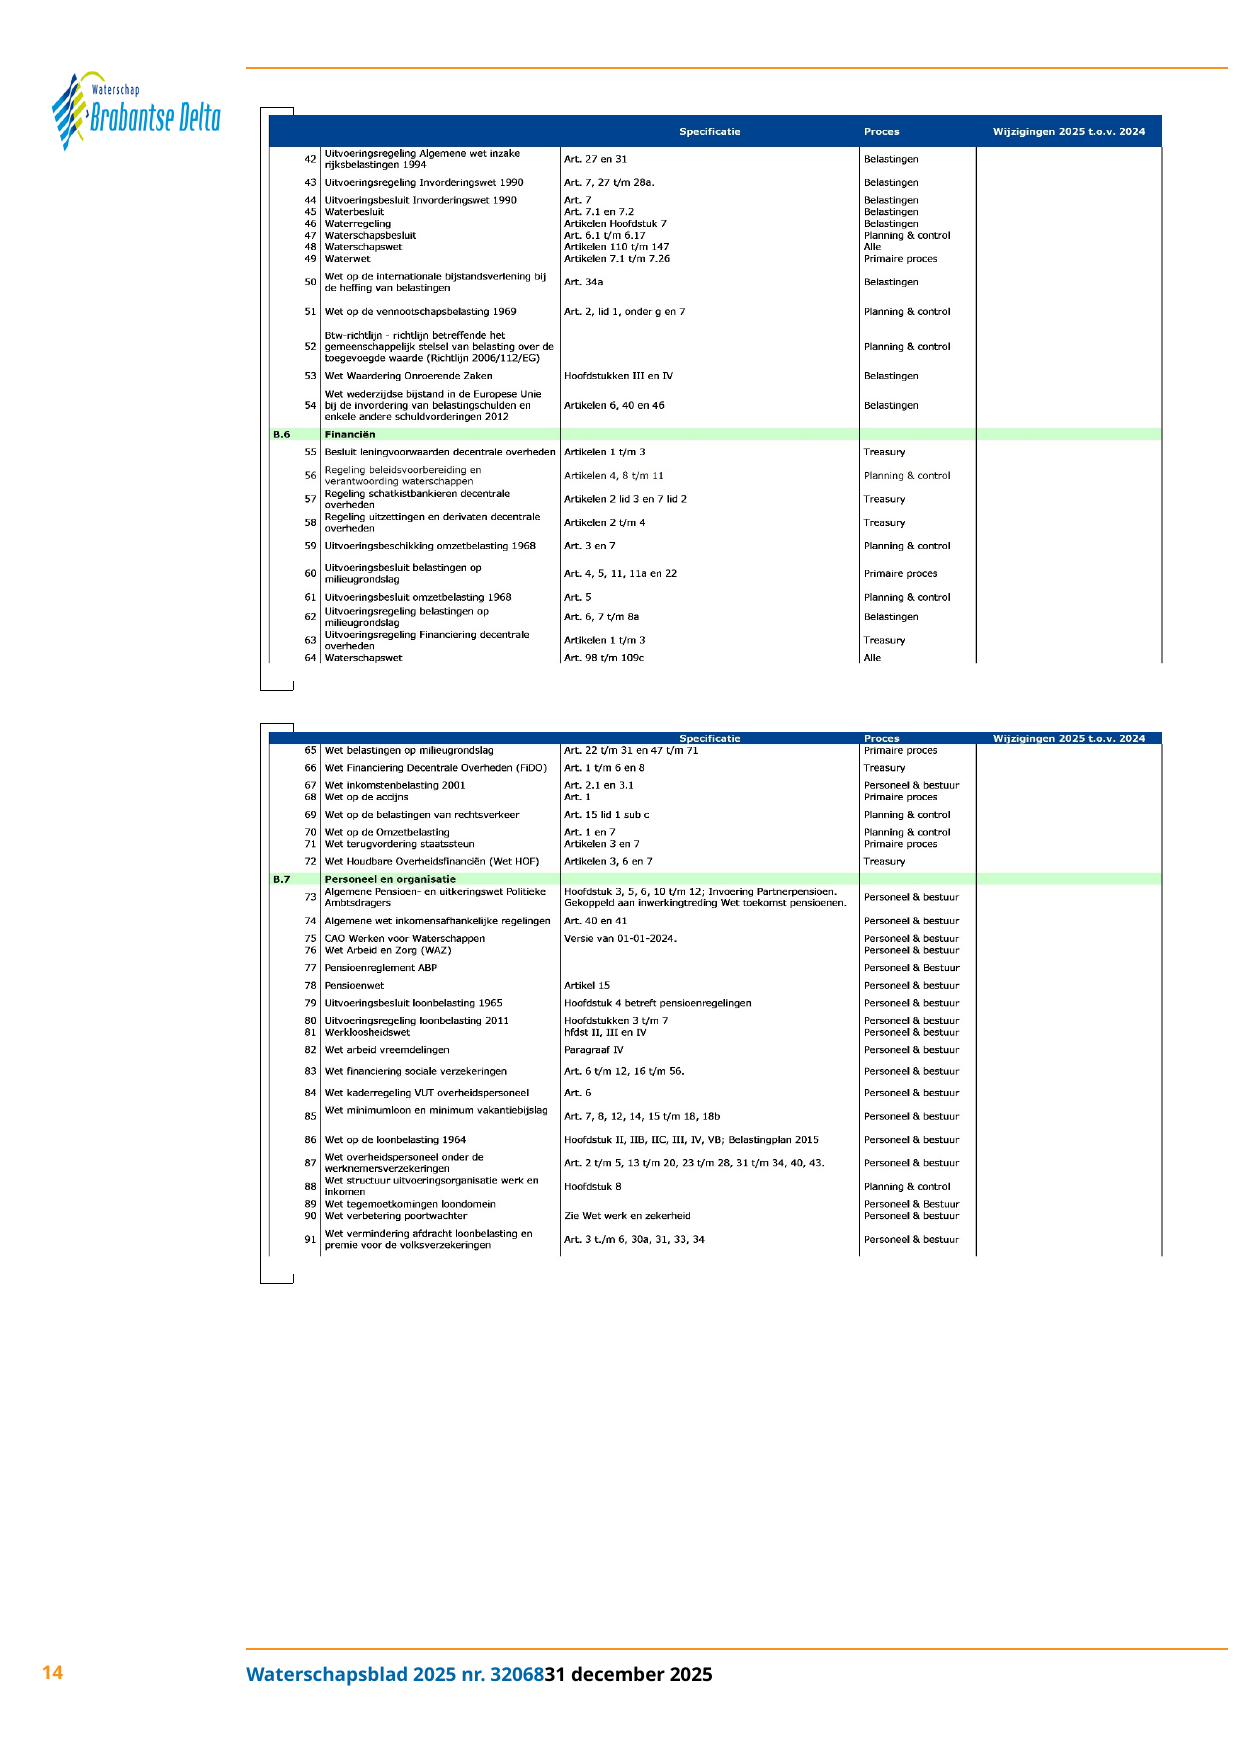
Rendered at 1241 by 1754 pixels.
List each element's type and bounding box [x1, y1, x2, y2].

picture [268, 115, 1173, 681]
picture [41, 47, 231, 172]
picture [268, 732, 1173, 1274]
